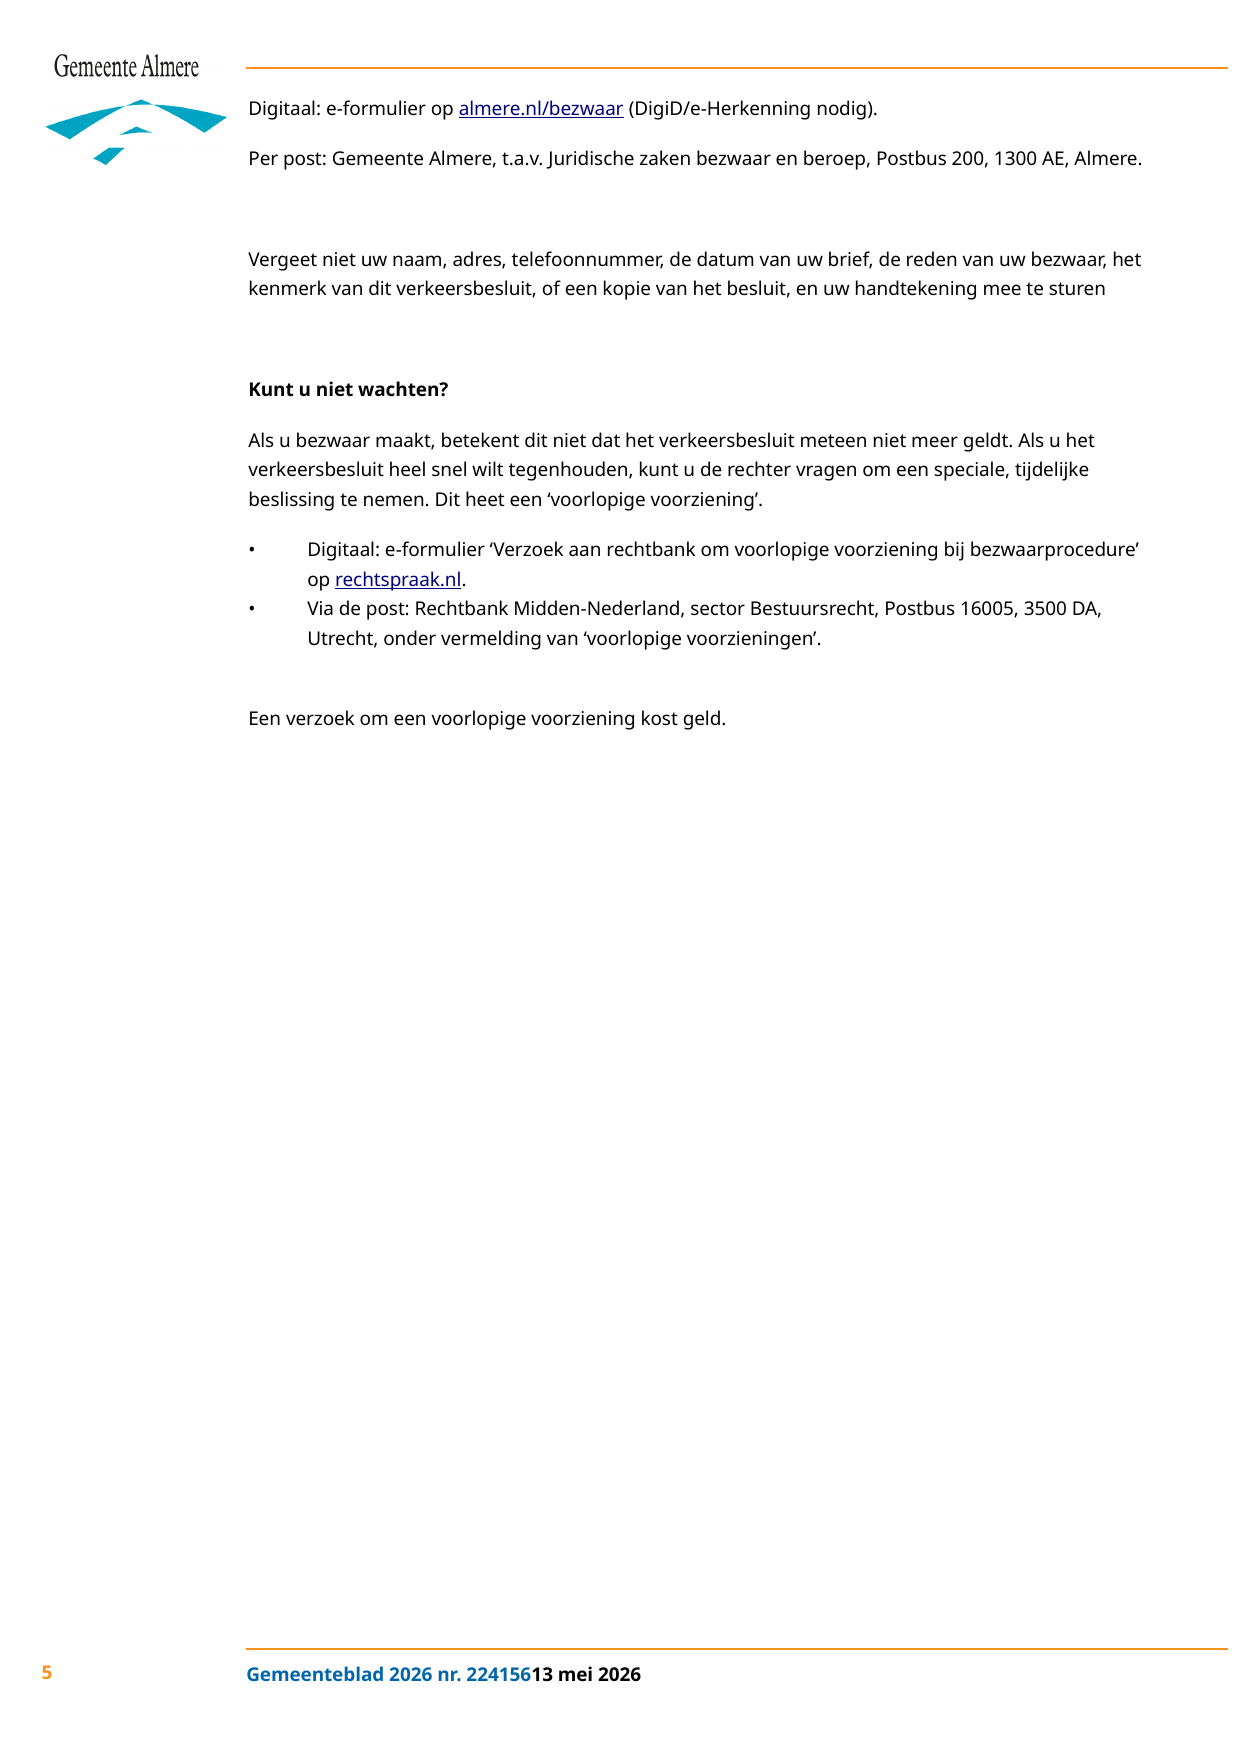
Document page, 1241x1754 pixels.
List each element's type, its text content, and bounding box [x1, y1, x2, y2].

list Digitaal: e-formulier ‘Verzoek aan rechtbank om voorlopige voorziening bij bezwaarprocedure’ op rechtspraak.nl. [248, 536, 1152, 592]
text Een verzoek om een voorlopige voorziening kost geld. [248, 705, 1152, 731]
text Digitaal: e-formulier op almere.nl/bezwaar (DigiD/e-Herkenning nodig). [248, 95, 1152, 121]
text Kunt u niet wachten? [248, 376, 1152, 402]
list Via de post: Rechtbank Midden-Nederland, sector Bestuursrecht, Postbus 16005, 3500 DA, Utrecht, onder vermelding van ‘voorlopige voorzieningen’. [248, 596, 1152, 651]
text Vergeet niet uw naam, adres, telefoonnummer, de datum van uw brief, de reden van uw bezwaar, het kenmerk van dit verkeersbesluit, of een kopie van het besluit, en uw handtekening mee te sturen [248, 246, 1152, 301]
text Als u bezwaar maakt, betekent dit niet dat het verkeersbesluit meteen niet meer geldt. Als u het verkeersbesluit heel snel wilt tegenhouden, kunt u de rechter vragen om een speciale, tijdelijke beslissing te nemen. Dit heet een ‘voorlopige voorziening’. [248, 427, 1152, 512]
picture [41, 47, 231, 172]
text Per post: Gemeente Almere, t.a.v. Juridische zaken bezwaar en beroep, Postbus 200, 1300 AE, Almere. [248, 145, 1152, 171]
